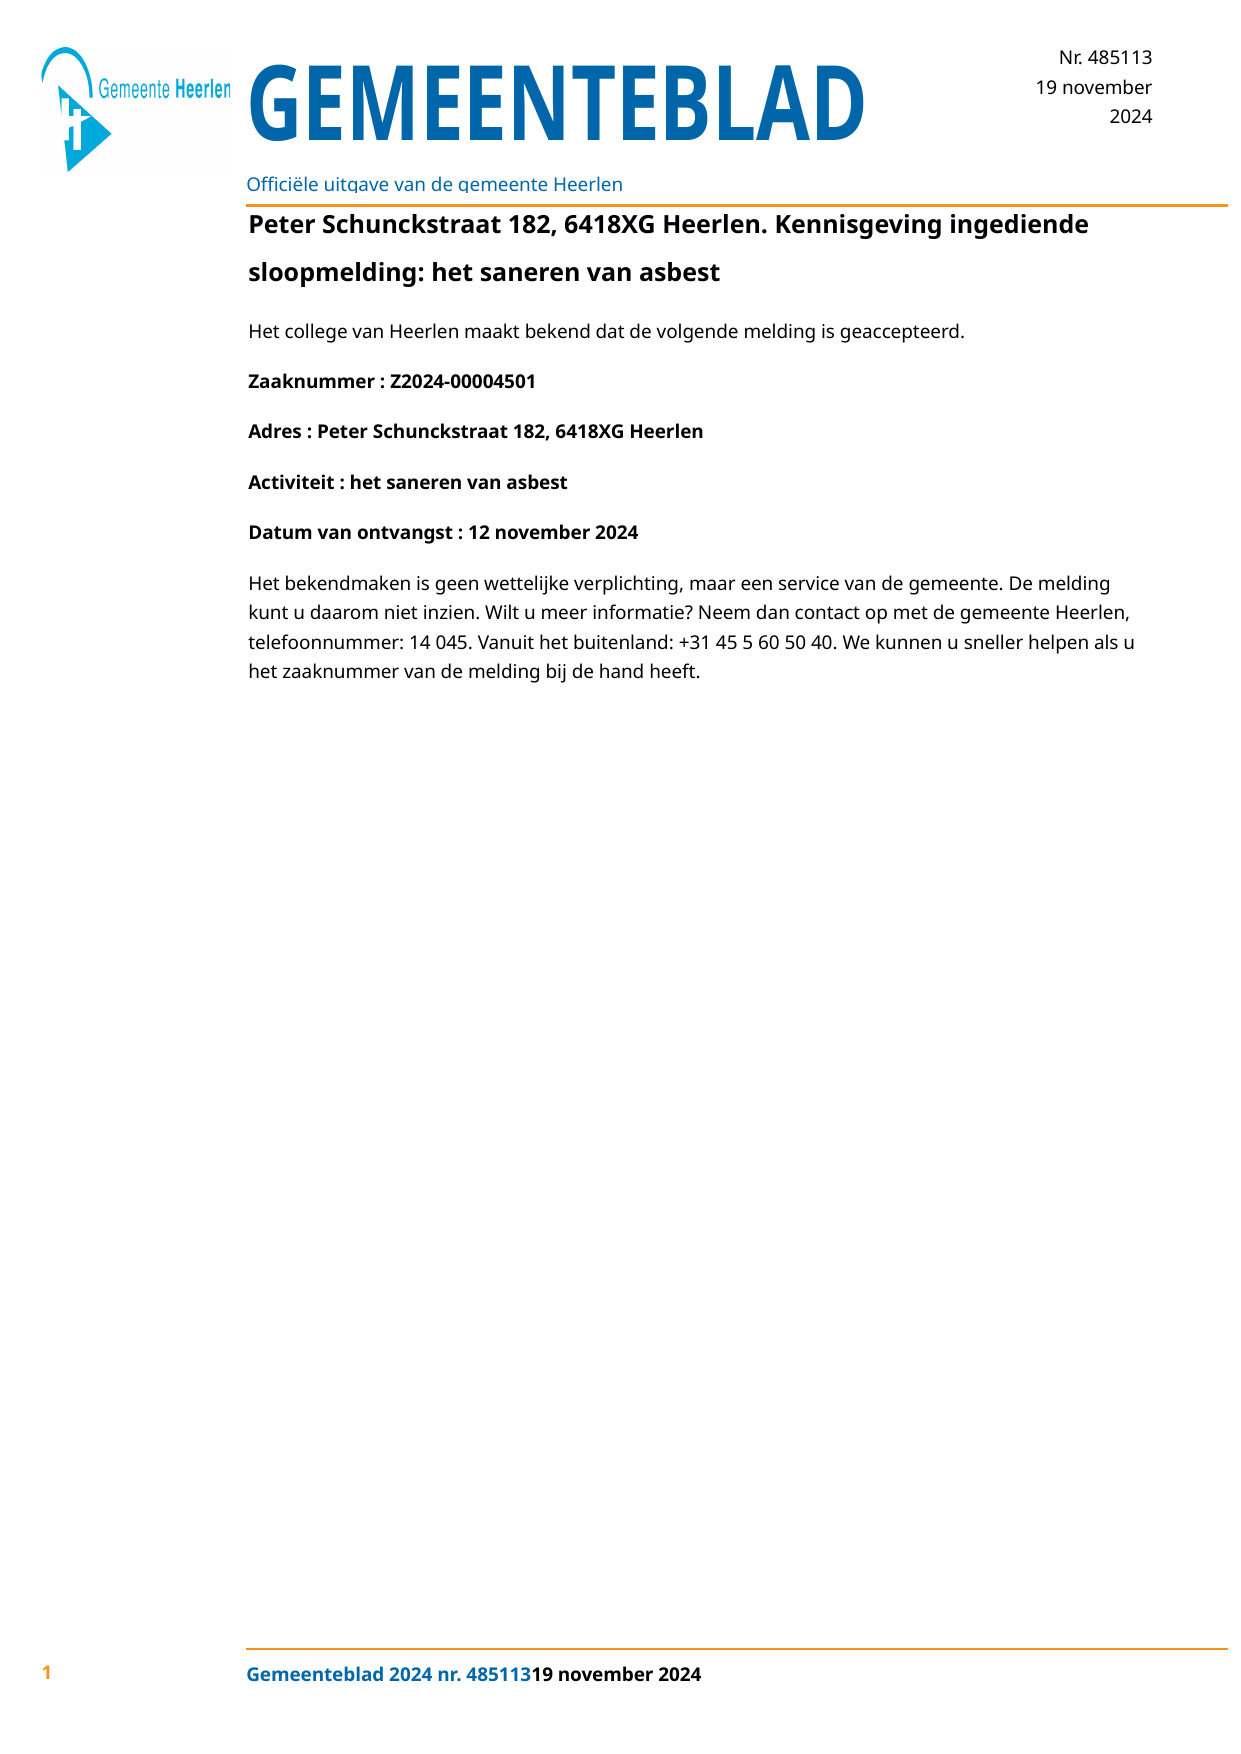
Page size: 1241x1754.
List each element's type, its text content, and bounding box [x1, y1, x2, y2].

text Het bekendmaken is geen wettelijke verplichting, maar een service van de gemeente. De melding kunt u daarom niet inzien. Wilt u meer informatie? Neem dan contact op met de gemeente Heerlen, telefoonnummer: 14 045. Vanuit het buitenland: +31 45 5 60 50 40. We kunnen u sneller helpen als u het zaaknummer van de melding bij de hand heeft. [248, 570, 1152, 684]
text Datum van ontvangst : 12 november 2024 [248, 519, 1152, 545]
text Activiteit : het saneren van asbest [248, 469, 1152, 495]
picture [41, 47, 59, 70]
text Adres : Peter Schunckstraat 182, 6418XG Heerlen [248, 419, 1152, 444]
picture [41, 47, 231, 172]
text Peter Schunckstraat 182, 6418XG Heerlen. Kennisgeving ingediende sloopmelding: het saneren van asbest [248, 207, 1152, 288]
text Het college van Heerlen maakt bekend dat de volgende melding is geaccepteerd. [248, 318, 1152, 344]
text Zaaknummer : Z2024-00004501 [248, 368, 1152, 394]
